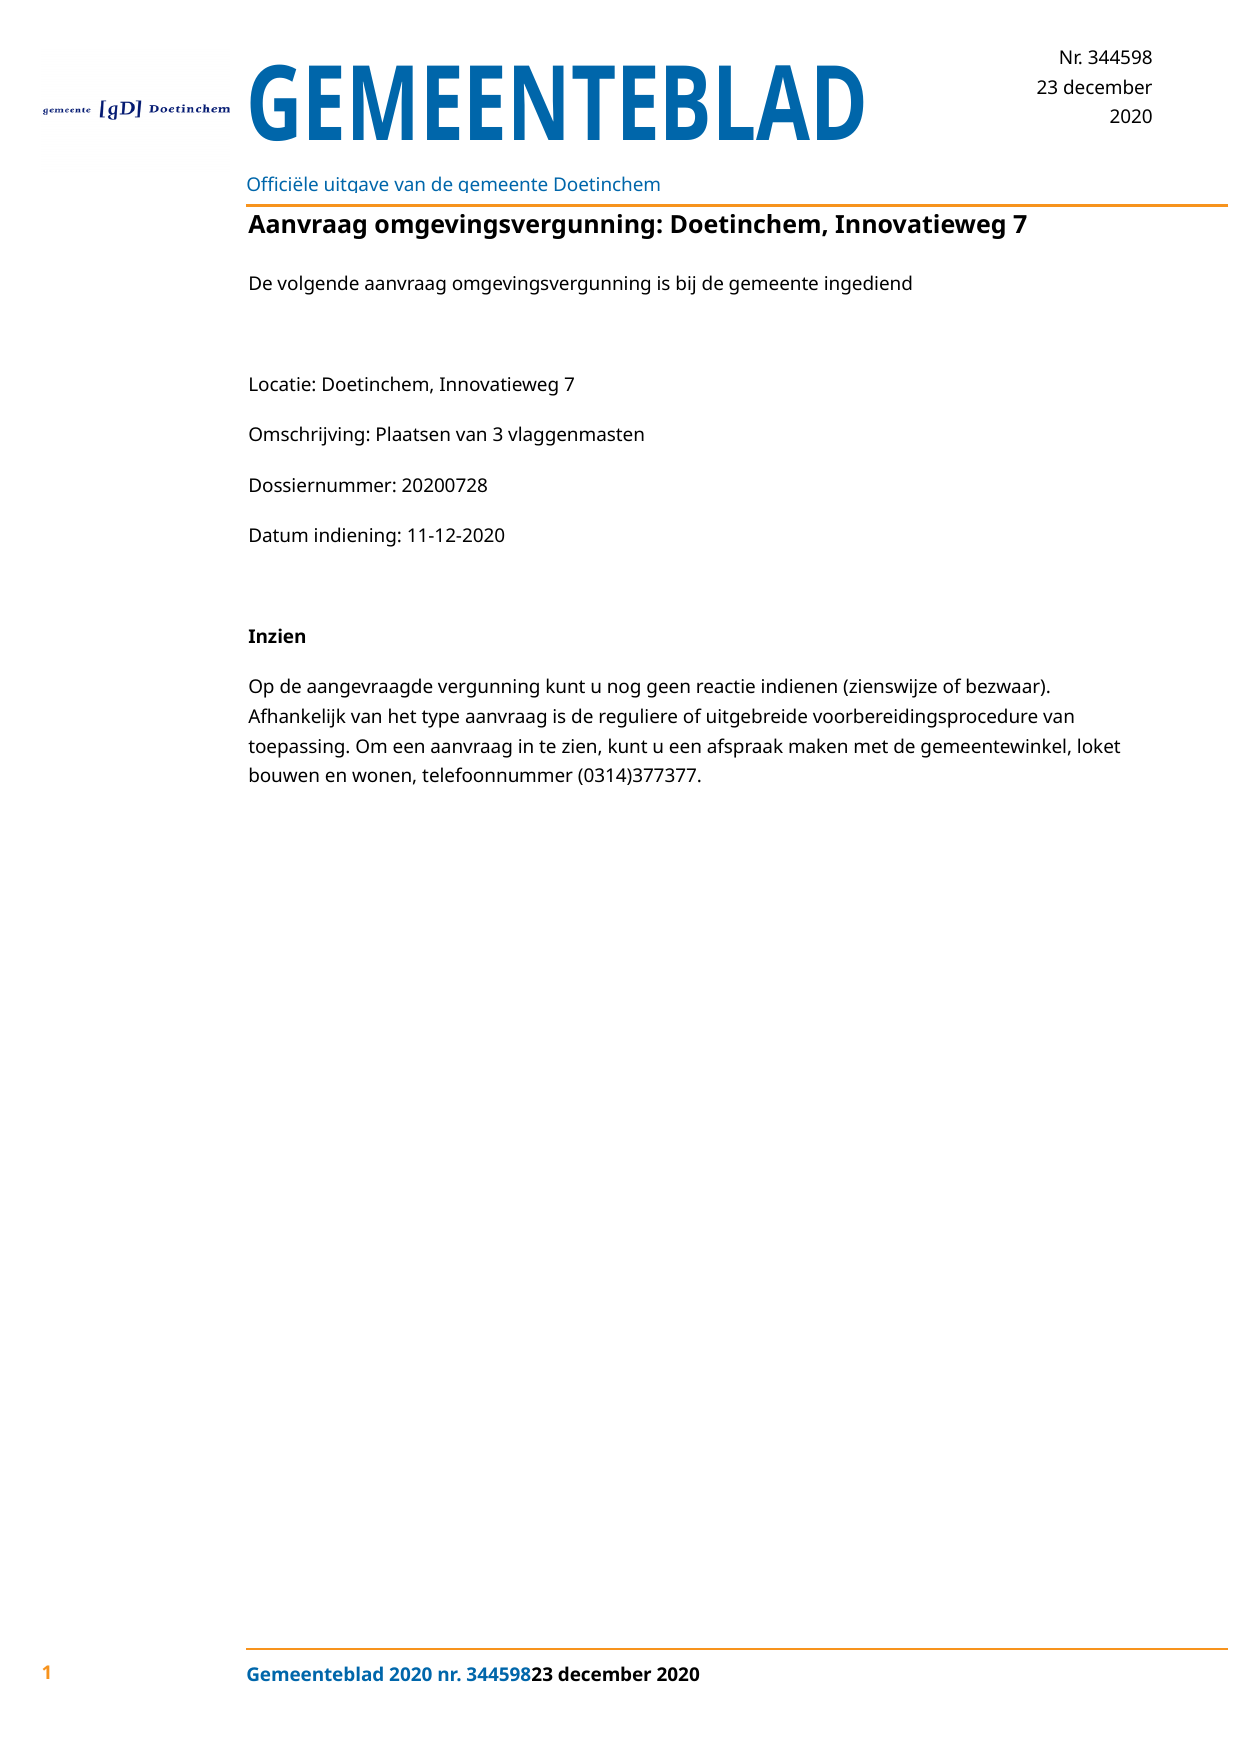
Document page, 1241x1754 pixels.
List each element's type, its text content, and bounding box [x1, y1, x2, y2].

text De volgende aanvraag omgevingsvergunning is bij de gemeente ingediend [248, 270, 1152, 296]
picture [41, 47, 231, 172]
text Dossiernummer: 20200728 [248, 472, 1152, 498]
text Omschrijving: Plaatsen van 3 vlaggenmasten [248, 422, 1152, 447]
text Inzien [248, 623, 1152, 649]
text Op de aangevraagde vergunning kunt u nog geen reactie indienen (zienswijze of bezwaar). Afhankelijk van het type aanvraag is de reguliere of uitgebreide voorbereidingsprocedure van toepassing. Om een aanvraag in te zien, kunt u een afspraak maken met de gemeentewinkel, loket bouwen en wonen, telefoonnummer (0314)377377. [248, 674, 1152, 788]
text Datum indiening: 11-12-2020 [248, 522, 1152, 548]
text Locatie: Doetinchem, Innovatieweg 7 [248, 371, 1152, 397]
text Aanvraag omgevingsvergunning: Doetinchem, Innovatieweg 7 [248, 207, 1152, 241]
